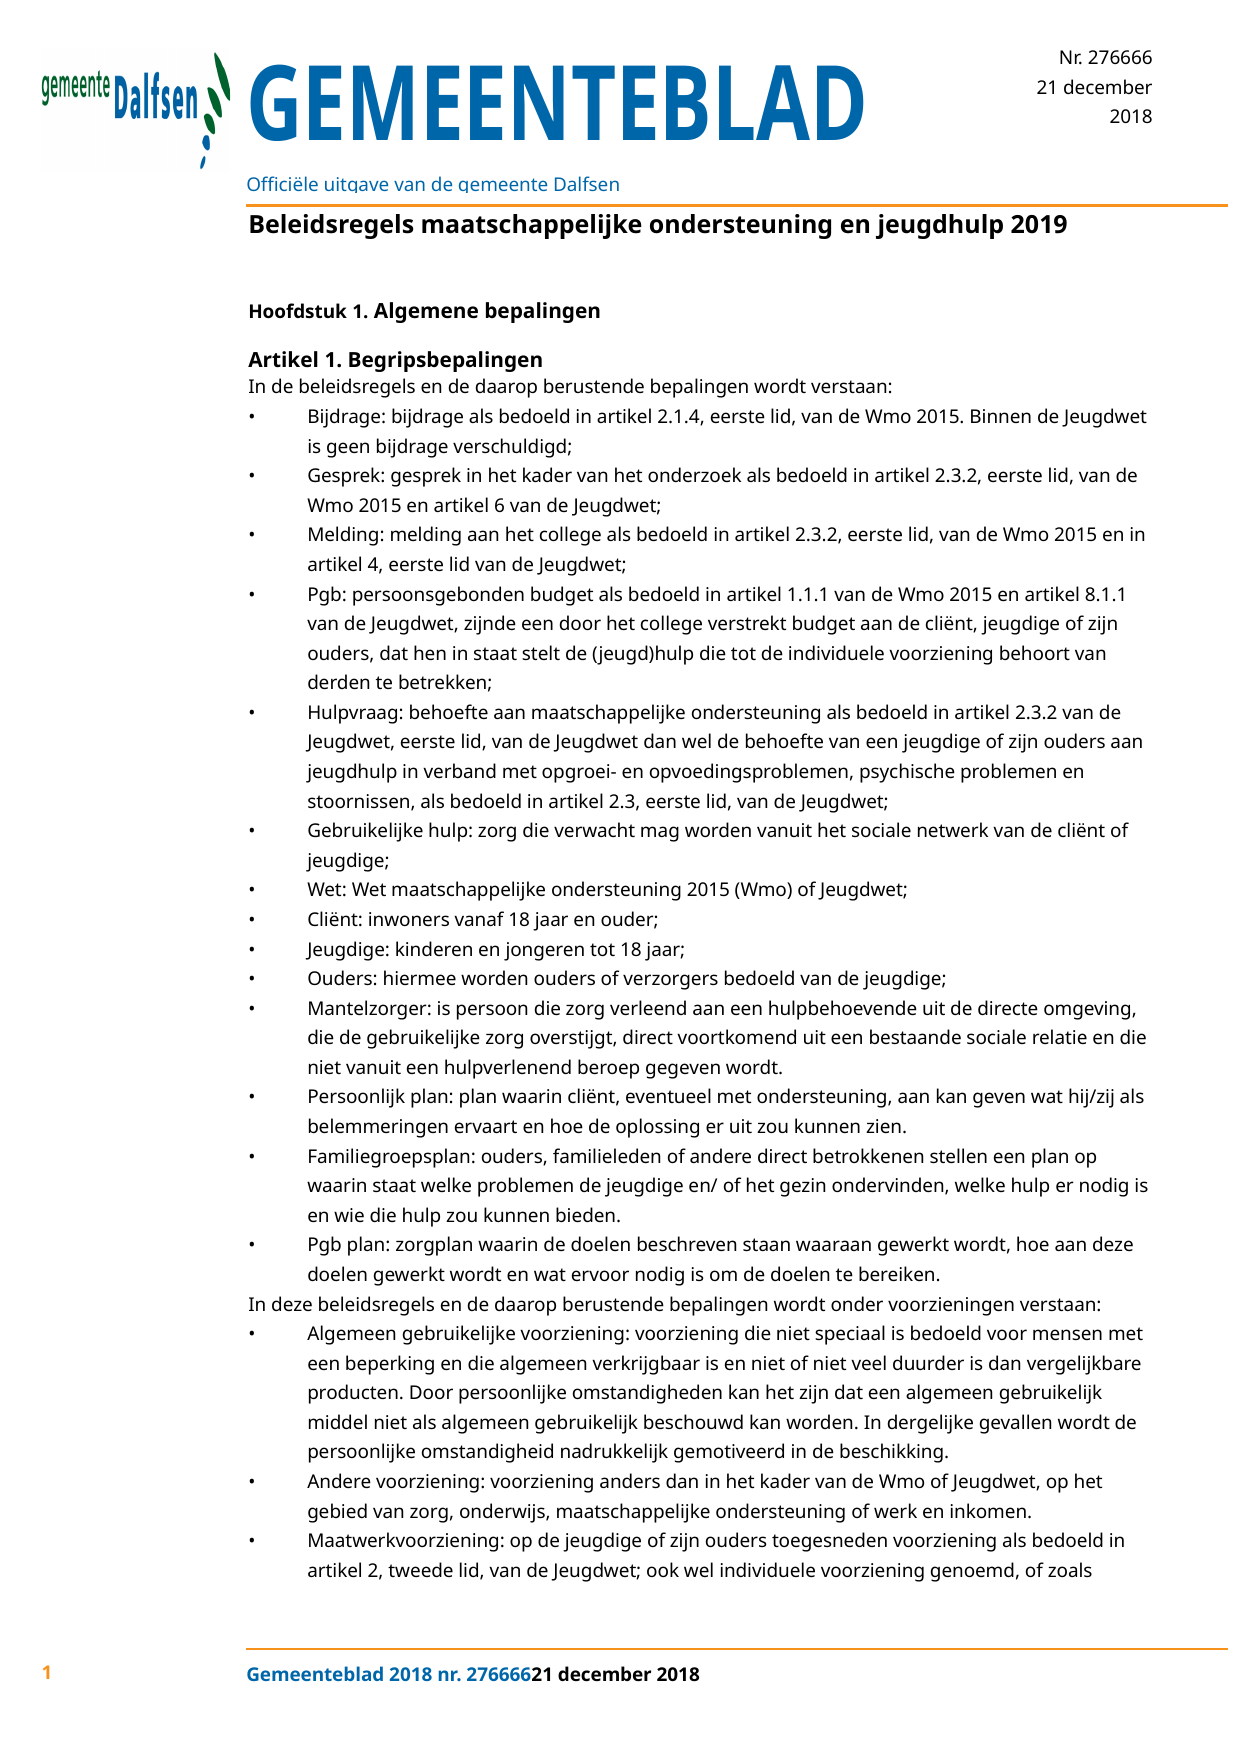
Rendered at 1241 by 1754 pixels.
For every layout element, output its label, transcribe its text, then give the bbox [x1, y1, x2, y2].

list Gebruikelijke hulp: zorg die verwacht mag worden vanuit het sociale netwerk van de cliënt of jeugdige; [248, 817, 1152, 873]
list Pgb plan: zorgplan waarin de doelen beschreven staan waaraan gewerkt wordt, hoe aan deze doelen gewerkt wordt en wat ervoor nodig is om de doelen te bereiken. [248, 1232, 1152, 1287]
list Ouders: hiermee worden ouders of verzorgers bedoeld van de jeugdige; [248, 965, 1152, 991]
text Artikel 1. Begripsbepalingen [248, 345, 1152, 374]
list Algemeen gebruikelijke voorziening: voorziening die niet speciaal is bedoeld voor mensen met een beperking en die algemeen verkrijgbaar is en niet of niet veel duurder is dan vergelijkbare producten. Door persoonlijke omstandigheden kan het zijn dat een algemeen gebruikelijk middel niet als algemeen gebruikelijk beschouwd kan worden. In dergelijke gevallen wordt de persoonlijke omstandigheid nadrukkelijk gemotiveerd in de beschikking. [248, 1320, 1152, 1464]
text In deze beleidsregels en de daarop berustende bepalingen wordt onder voorzieningen verstaan: [248, 1291, 1152, 1317]
list Andere voorziening: voorziening anders dan in het kader van de Wmo of Jeugdwet, op het gebied van zorg, onderwijs, maatschappelijke ondersteuning of werk en inkomen. [248, 1468, 1152, 1524]
list Hulpvraag: behoefte aan maatschappelijke ondersteuning als bedoeld in artikel 2.3.2 van de Jeugdwet, eerste lid, van de Jeugdwet dan wel de behoefte van een jeugdige of zijn ouders aan jeugdhulp in verband met opgroei- en opvoedingsproblemen, psychische problemen en stoornissen, als bedoeld in artikel 2.3, eerste lid, van de Jeugdwet; [248, 699, 1152, 814]
text In de beleidsregels en de daarop berustende bepalingen wordt verstaan: [248, 374, 1152, 399]
text Hoofdstuk 1. Algemene bepalingen [248, 296, 1152, 324]
list Wet: Wet maatschappelijke ondersteuning 2015 (Wmo) of Jeugdwet; [248, 877, 1152, 902]
list Persoonlijk plan: plan waarin cliënt, eventueel met ondersteuning, aan kan geven wat hij/zij als belemmeringen ervaart en hoe de oplossing er uit zou kunnen zien. [248, 1084, 1152, 1139]
list Jeugdige: kinderen en jongeren tot 18 jaar; [248, 936, 1152, 962]
list Cliënt: inwoners vanaf 18 jaar en ouder; [248, 906, 1152, 932]
list Mantelzorger: is persoon die zorg verleend aan een hulpbehoevende uit de directe omgeving, die de gebruikelijke zorg overstijgt, direct voortkomend uit een bestaande sociale relatie en die niet vanuit een hulpverlenend beroep gegeven wordt. [248, 995, 1152, 1080]
list Familiegroepsplan: ouders, familieleden of andere direct betrokkenen stellen een plan op waarin staat welke problemen de jeugdige en/ of het gezin ondervinden, welke hulp er nodig is en wie die hulp zou kunnen bieden. [248, 1143, 1152, 1228]
list Pgb: persoonsgebonden budget als bedoeld in artikel 1.1.1 van de Wmo 2015 en artikel 8.1.1 van de Jeugdwet, zijnde een door het college verstrekt budget aan de cliënt, jeugdige of zijn ouders, dat hen in staat stelt de (jeugd)hulp die tot de individuele voorziening behoort van derden te betrekken; [248, 581, 1152, 695]
list Maatwerkvoorziening: op de jeugdige of zijn ouders toegesneden voorziening als bedoeld in artikel 2, tweede lid, van de Jeugdwet; ook wel individuele voorziening genoemd, of zoals [248, 1527, 1152, 1583]
list Bijdrage: bijdrage als bedoeld in artikel 2.1.4, eerste lid, van de Wmo 2015. Binnen de Jeugdwet is geen bijdrage verschuldigd; [248, 403, 1152, 459]
list Gesprek: gesprek in het kader van het onderzoek als bedoeld in artikel 2.3.2, eerste lid, van de Wmo 2015 en artikel 6 van de Jeugdwet; [248, 462, 1152, 518]
list Melding: melding aan het college als bedoeld in artikel 2.3.2, eerste lid, van de Wmo 2015 en in artikel 4, eerste lid van de Jeugdwet; [248, 522, 1152, 577]
text Beleidsregels maatschappelijke ondersteuning en jeugdhulp 2019 [248, 207, 1152, 241]
picture [41, 47, 231, 172]
